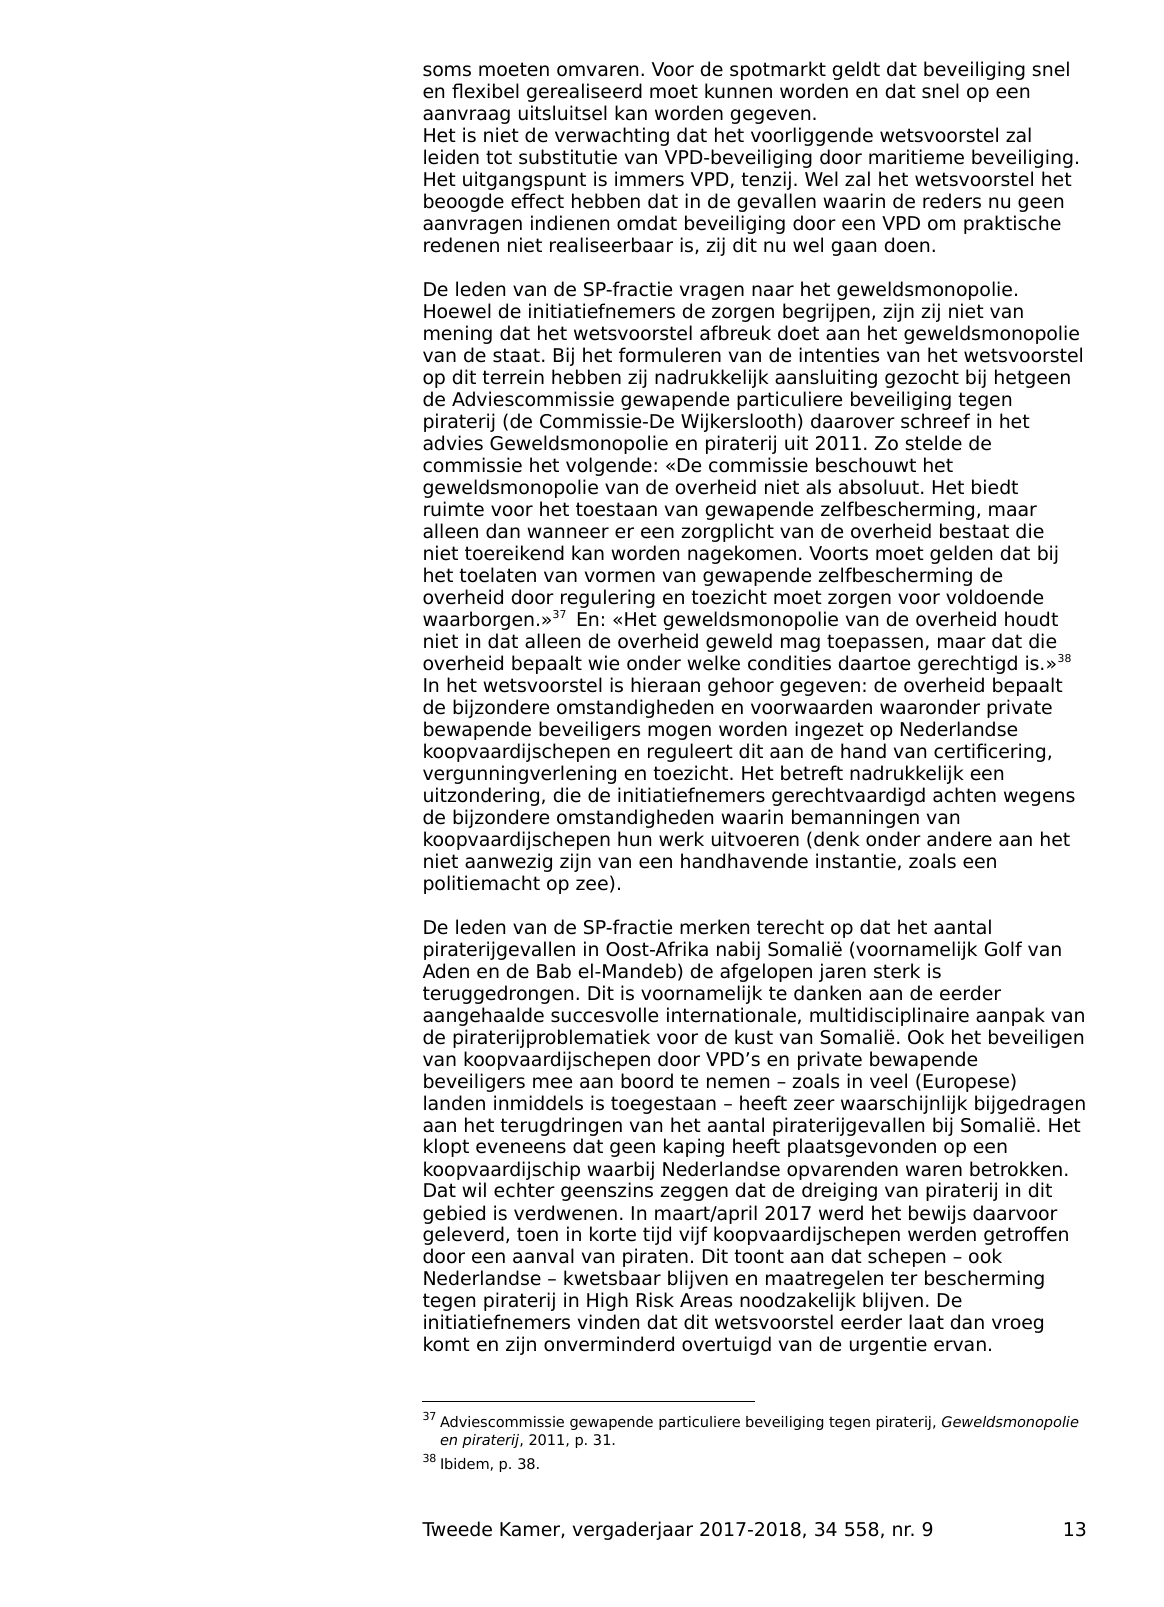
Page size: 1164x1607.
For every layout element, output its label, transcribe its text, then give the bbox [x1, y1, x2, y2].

text De leden van de SP-fractie merken terecht op dat het aantal piraterijgevallen in Oost-Afrika nabij Somalië (voornamelijk Golf van Aden en de Bab el-Mandeb) de afgelopen jaren sterk is teruggedrongen. Dit is voornamelijk te danken aan de eerder aangehaalde succesvolle internationale, multidisciplinaire aanpak van de piraterijproblematiek voor de kust van Somalië. Ook het beveiligen van koopvaardijschepen door VPD’s en private bewapende beveiligers mee aan boord te nemen – zoals in veel (Europese) landen inmiddels is toegestaan – heeft zeer waarschijnlijk bijgedragen aan het terugdringen van het aantal piraterijgevallen bij Somalië. Het klopt eveneens dat geen kaping heeft plaatsgevonden op een koopvaardijschip waarbij Nederlandse opvarenden waren betrokken. Dat wil echter geenszins zeggen dat de dreiging van piraterij in dit gebied is verdwenen. In maart/april 2017 werd het bewijs daarvoor geleverd, toen in korte tijd vijf koopvaardijschepen werden getroffen door een aanval van piraten. Dit toont aan dat schepen – ook Nederlandse – kwetsbaar blijven en maatregelen ter bescherming tegen piraterij in High Risk Areas noodzakelijk blijven. De initiatiefnemers vinden dat dit wetsvoorstel eerder laat dan vroeg komt en zijn onverminderd overtuigd van de urgentie ervan. [422, 917, 1087, 1356]
text Adviescommissie gewapende particuliere beveiliging tegen piraterij, Geweldsmonopolie en piraterij, 2011, p. 31. [422, 1410, 1087, 1449]
text Ibidem, p. 38. [422, 1452, 1087, 1474]
text De leden van de SP-fractie vragen naar het geweldsmonopolie. Hoewel de initiatiefnemers de zorgen begrijpen, zijn zij niet van mening dat het wetsvoorstel afbreuk doet aan het geweldsmonopolie van de staat. Bij het formuleren van de intenties van het wetsvoorstel op dit terrein hebben zij nadrukkelijk aansluiting gezocht bij hetgeen de Adviescommissie gewapende particuliere beveiliging tegen piraterij (de Commissie-De Wijkerslooth) daarover schreef in het advies Geweldsmonopolie en piraterij uit 2011. Zo stelde de commissie het volgende: «De commissie beschouwt het geweldsmonopolie van de overheid niet als absoluut. Het biedt ruimte voor het toestaan van gewapende zelfbescherming, maar alleen dan wanneer er een zorgplicht van de overheid bestaat die niet toereikend kan worden nagekomen. Voorts moet gelden dat bij het toelaten van vormen van gewapende zelfbescherming de overheid door regulering en toezicht moet zorgen voor voldoende waarborgen.» En: «Het geweldsmonopolie van de overheid houdt niet in dat alleen de overheid geweld mag toepassen, maar dat die overheid bepaalt wie onder welke condities daartoe gerechtigd is.» In het wetsvoorstel is hieraan gehoor gegeven: de overheid bepaalt de bijzondere omstandigheden en voorwaarden waaronder private bewapende beveiligers mogen worden ingezet op Nederlandse koopvaardijschepen en reguleert dit aan de hand van certificering, vergunningverlening en toezicht. Het betreft nadrukkelijk een uitzondering, die de initiatiefnemers gerechtvaardigd achten wegens de bijzondere omstandigheden waarin bemanningen van koopvaardijschepen hun werk uitvoeren (denk onder andere aan het niet aanwezig zijn van een handhavende instantie, zoals een politiemacht op zee). [422, 279, 1087, 894]
text soms moeten omvaren. Voor de spotmarkt geldt dat beveiliging snel en flexibel gerealiseerd moet kunnen worden en dat snel op een aanvraag uitsluitsel kan worden gegeven. [422, 59, 1087, 125]
text Het is niet de verwachting dat het voorliggende wetsvoorstel zal leiden tot substitutie van VPD-beveiliging door maritieme beveiliging. Het uitgangspunt is immers VPD, tenzij. Wel zal het wetsvoorstel het beoogde effect hebben dat in de gevallen waarin de reders nu geen aanvragen indienen omdat beveiliging door een VPD om praktische redenen niet realiseerbaar is, zij dit nu wel gaan doen. [422, 125, 1087, 257]
